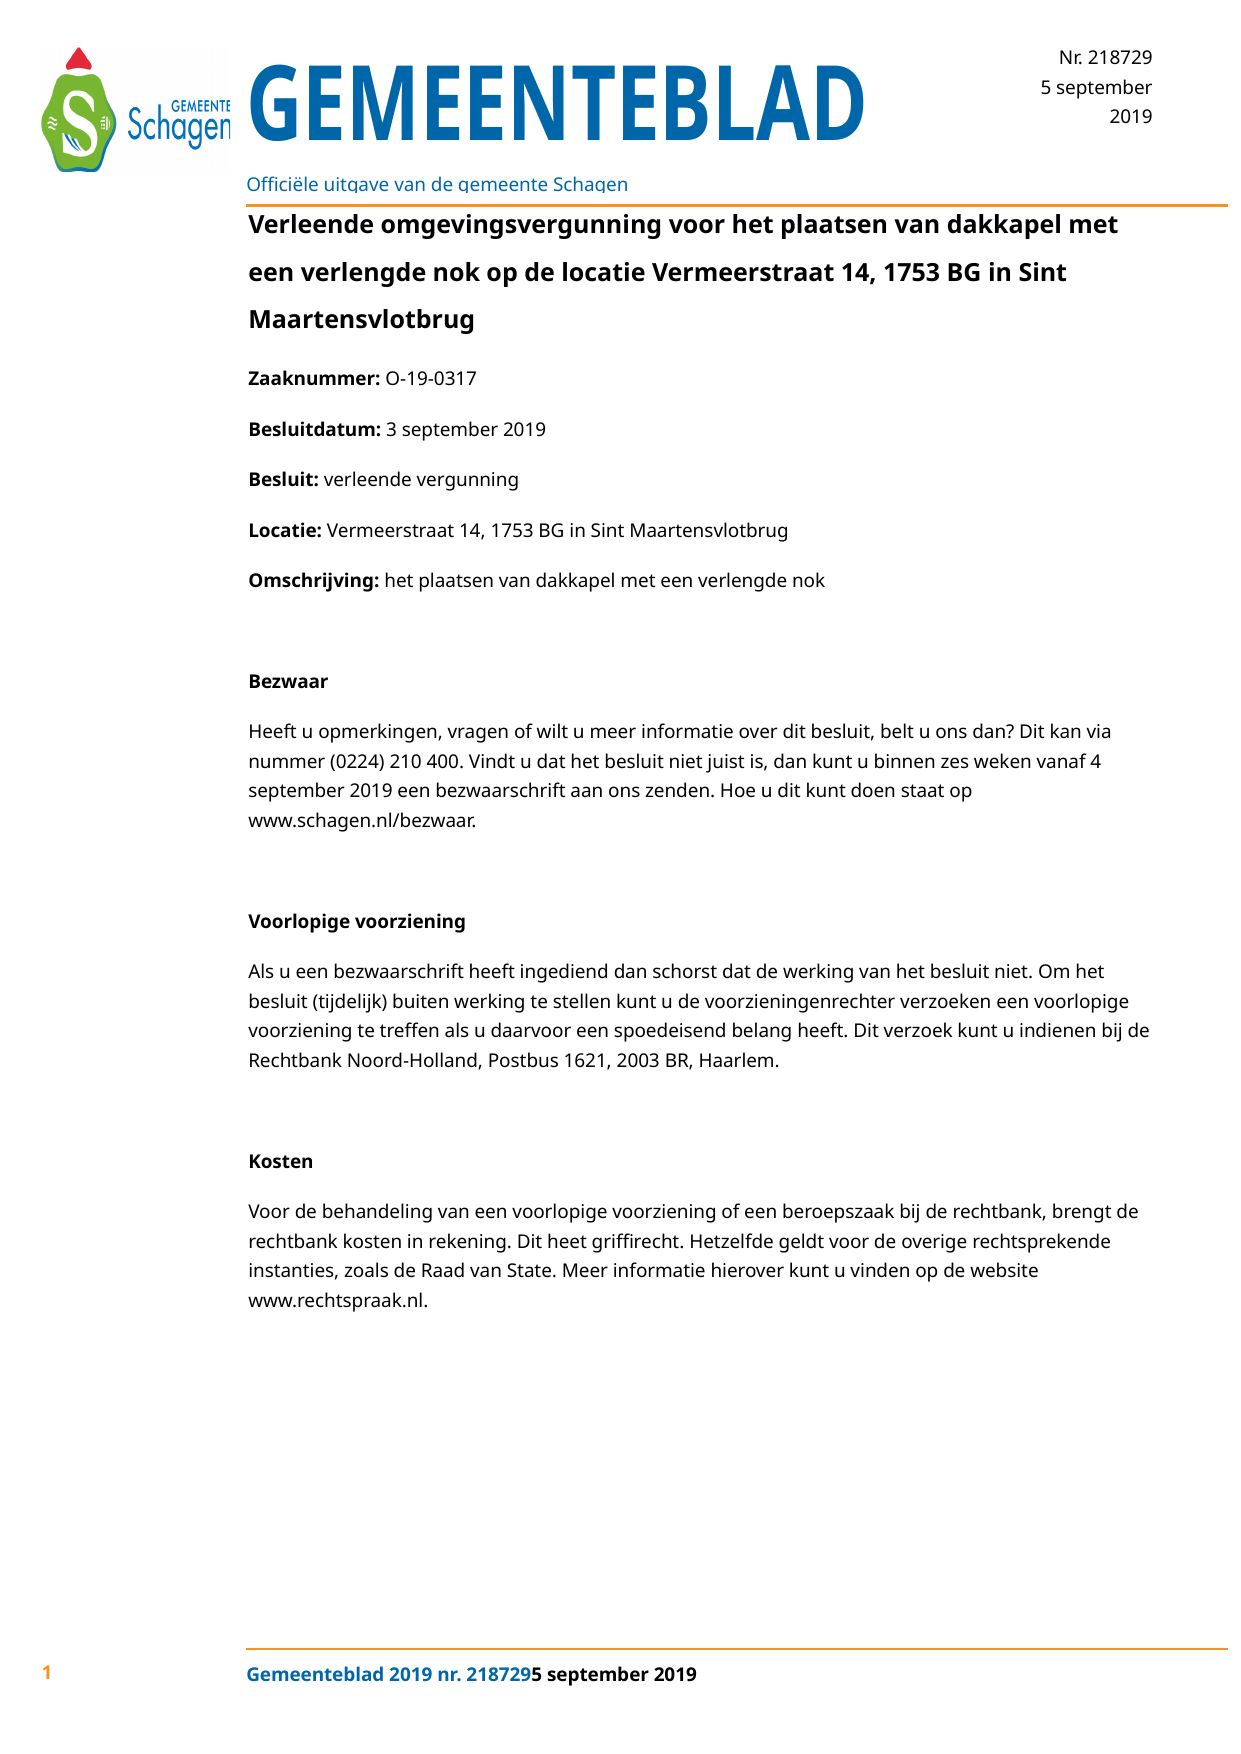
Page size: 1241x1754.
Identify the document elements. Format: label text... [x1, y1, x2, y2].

text Zaaknummer: O-19-0317 [248, 366, 1152, 391]
text Heeft u opmerkingen, vragen of wilt u meer informatie over dit besluit, belt u ons dan? Dit kan via nummer (0224) 210 400. Vindt u dat het besluit niet juist is, dan kunt u binnen zes weken vanaf 4 september 2019 een bezwaarschrift aan ons zenden. Hoe u dit kunt doen staat op www.schagen.nl/bezwaar. [248, 718, 1152, 833]
text Voorlopige voorziening [248, 908, 1152, 934]
picture [41, 47, 231, 172]
text Besluit: verleende vergunning [248, 466, 1152, 492]
text Verleende omgevingsvergunning voor het plaatsen van dakkapel met een verlengde nok op de locatie Vermeerstraat 14, 1753 BG in Sint Maartensvlotbrug [248, 207, 1152, 336]
text Omschrijving: het plaatsen van dakkapel met een verlengde nok [248, 567, 1152, 593]
text Besluitdatum: 3 september 2019 [248, 416, 1152, 442]
text Als u een bezwaarschrift heeft ingediend dan schorst dat de werking van het besluit niet. Om het besluit (tijdelijk) buiten werking te stellen kunt u de voorzieningenrechter verzoeken een voorlopige voorziening te treffen als u daarvoor een spoedeisend belang heeft. Dit verzoek kunt u indienen bij de Rechtbank Noord-Holland, Postbus 1621, 2003 BR, Haarlem. [248, 958, 1152, 1073]
text Bezwaar [248, 668, 1152, 694]
text Kosten [248, 1148, 1152, 1174]
text Voor de behandeling van een voorlopige voorziening of een beroepszaak bij de rechtbank, brengt de rechtbank kosten in rekening. Dit heet griffirecht. Hetzelfde geldt voor de overige rechtsprekende instanties, zoals de Raad van State. Meer informatie hierover kunt u vinden op de website www.rechtspraak.nl. [248, 1198, 1152, 1313]
text Locatie: Vermeerstraat 14, 1753 BG in Sint Maartensvlotbrug [248, 517, 1152, 542]
